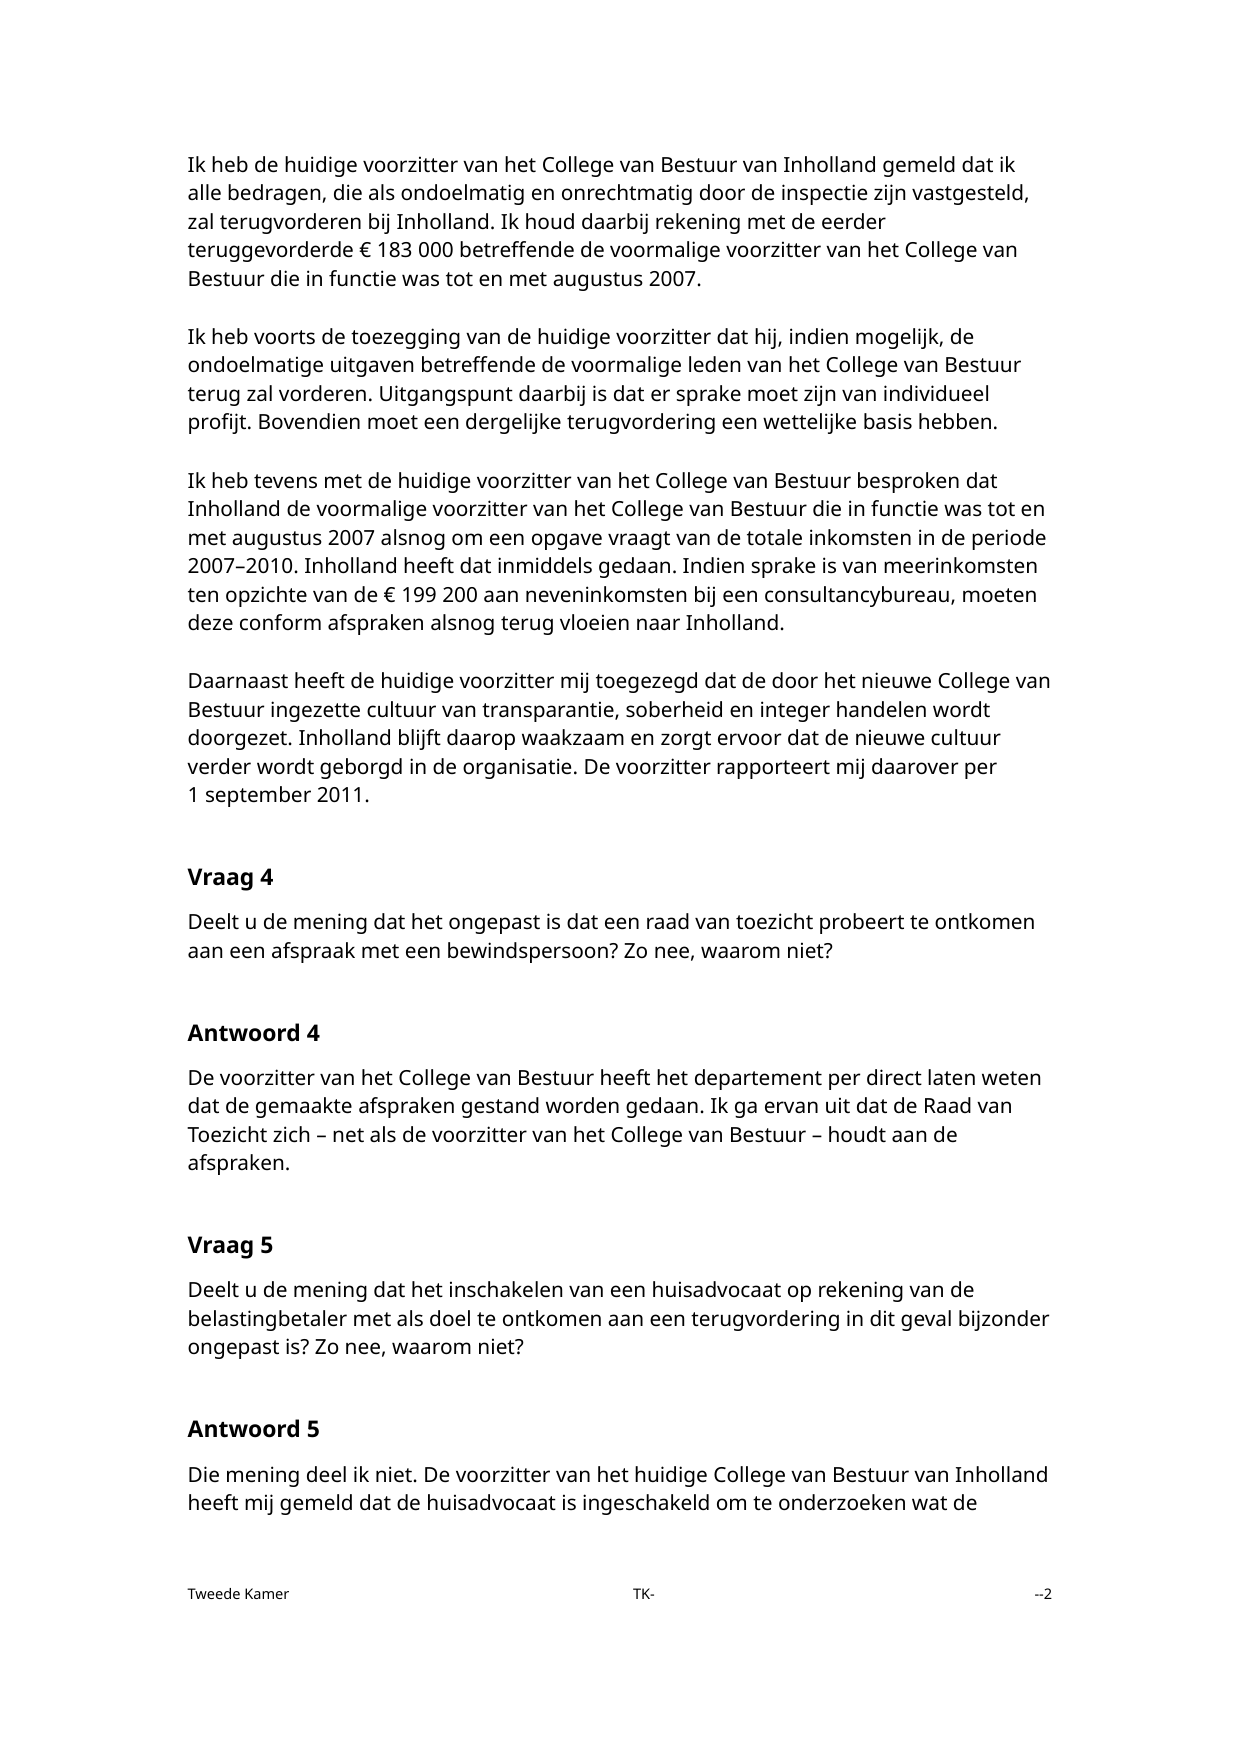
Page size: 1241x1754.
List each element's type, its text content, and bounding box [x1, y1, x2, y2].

subtitle Antwoord 5 [187, 1413, 1053, 1445]
subtitle Vraag 4 [187, 861, 1053, 892]
text De voorzitter van het College van Bestuur heeft het departement per direct laten weten dat de gemaakte afspraken gestand worden gedaan. Ik ga ervan uit dat de Raad van Toezicht zich – net als de voorzitter van het College van Bestuur – houdt aan de afspraken. [187, 1063, 1053, 1177]
text Ik heb voorts de toezegging van de huidige voorzitter dat hij, indien mogelijk, de ondoelmatige uitgaven betreffende de voormalige leden van het College van Bestuur terug zal vorderen. Uitgangspunt daarbij is dat er sprake moet zijn van individueel profijt. Bovendien moet een dergelijke terugvordering een wettelijke basis hebben. [187, 322, 1053, 436]
text Ik heb de huidige voorzitter van het College van Bestuur van Inholland gemeld dat ik alle bedragen, die als ondoelmatig en onrechtmatig door de inspectie zijn vastgesteld, zal terugvorderen bij Inholland. Ik houd daarbij rekening met de eerder teruggevorderde € 183 000 betreffende de voormalige voorzitter van het College van Bestuur die in functie was tot en met augustus 2007. [187, 150, 1053, 292]
text Ik heb tevens met de huidige voorzitter van het College van Bestuur besproken dat Inholland de voormalige voorzitter van het College van Bestuur die in functie was tot en met augustus 2007 alsnog om een opgave vraagt van de totale inkomsten in de periode 2007–2010. Inholland heeft dat inmiddels gedaan. Indien sprake is van meerinkomsten ten opzichte van de € 199 200 aan neveninkomsten bij een consultancybureau, moeten deze conform afspraken alsnog terug vloeien naar Inholland. [187, 466, 1053, 637]
subtitle Vraag 5 [187, 1229, 1053, 1261]
text Daarnaast heeft de huidige voorzitter mij toegezegd dat de door het nieuwe College van Bestuur ingezette cultuur van transparantie, soberheid en integer handelen wordt doorgezet. Inholland blijft daarop waakzaam en zorgt ervoor dat de nieuwe cultuur verder wordt geborgd in de organisatie. De voorzitter rapporteert mij daarover per 1 september 2011. [187, 667, 1053, 809]
text Deelt u de mening dat het inschakelen van een huisadvocaat op rekening van de belastingbetaler met als doel te ontkomen aan een terugvordering in dit geval bijzonder ongepast is? Zo nee, waarom niet? [187, 1276, 1053, 1361]
subtitle Antwoord 4 [187, 1017, 1053, 1048]
text Die mening deel ik niet. De voorzitter van het huidige College van Bestuur van Inholland heeft mij gemeld dat de huisadvocaat is ingeschakeld om te onderzoeken wat de [187, 1460, 1053, 1517]
text Deelt u de mening dat het ongepast is dat een raad van toezicht probeert te ontkomen aan een afspraak met een bewindspersoon? Zo nee, waarom niet? [187, 907, 1053, 964]
